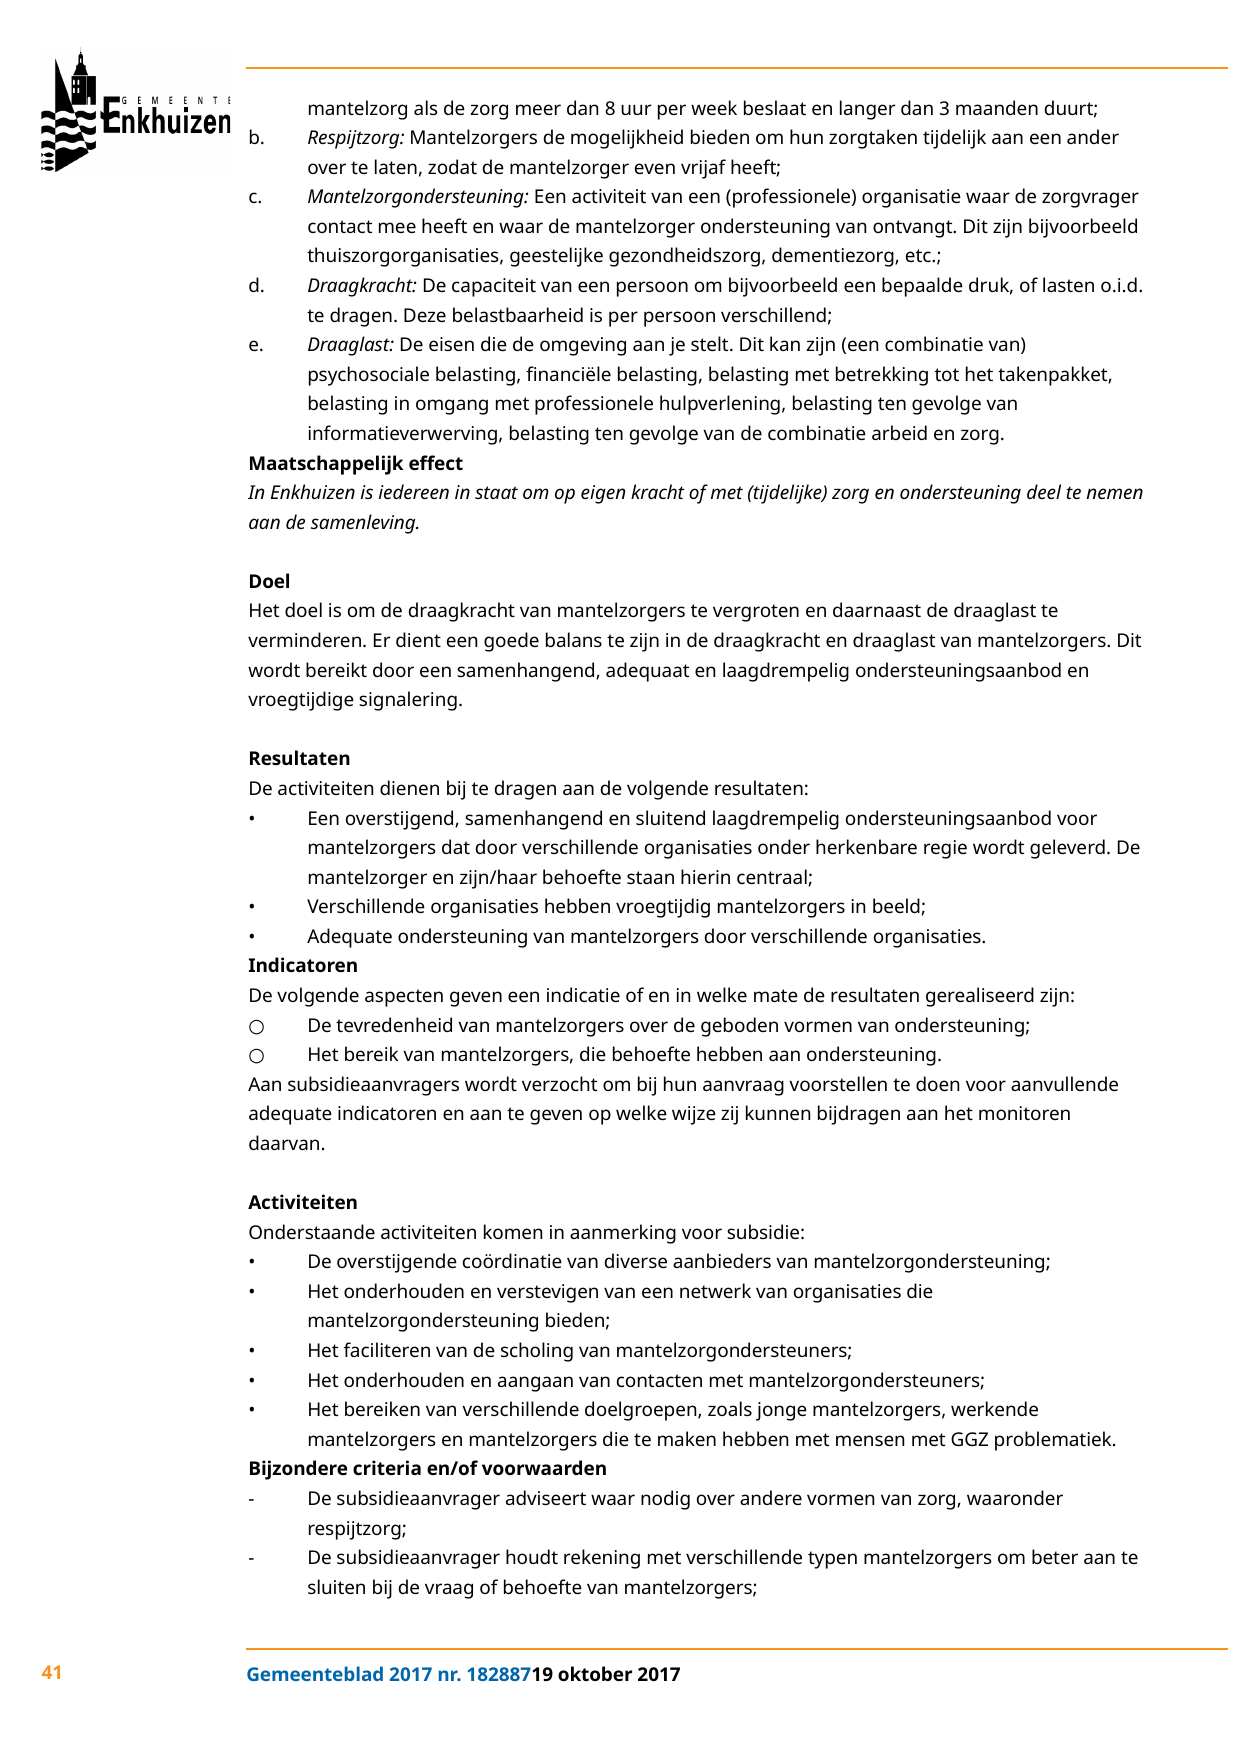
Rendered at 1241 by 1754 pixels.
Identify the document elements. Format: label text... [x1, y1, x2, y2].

list Het bereiken van verschillende doelgroepen, zoals jonge mantelzorgers, werkende mantelzorgers en mantelzorgers die te maken hebben met mensen met GGZ problematiek. [248, 1396, 1152, 1452]
list De subsidieaanvrager adviseert waar nodig over andere vormen van zorg, waaronder respijtzorg; [248, 1485, 1152, 1541]
text De activiteiten dienen bij te dragen aan de volgende resultaten: [248, 775, 1152, 801]
list Een overstijgend, samenhangend en sluitend laagdrempelig ondersteuningsaanbod voor mantelzorgers dat door verschillende organisaties onder herkenbare regie wordt geleverd. De mantelzorger en zijn/haar behoefte staan hierin centraal; [248, 805, 1152, 890]
text Onderstaande activiteiten komen in aanmerking voor subsidie: [248, 1219, 1152, 1245]
list Verschillende organisaties hebben vroegtijdig mantelzorgers in beeld; [248, 893, 1152, 919]
list Het onderhouden en verstevigen van een netwerk van organisaties die mantelzorgondersteuning bieden; [248, 1278, 1152, 1333]
text Resultaten [248, 746, 1152, 771]
list Mantelzorgondersteuning: Een activiteit van een (professionele) organisatie waar de zorgvrager contact mee heeft en waar de mantelzorger ondersteuning van ontvangt. Dit zijn bijvoorbeeld thuiszorgorganisaties, geestelijke gezondheidszorg, dementiezorg, etc.; [248, 183, 1152, 268]
list Draaglast: De eisen die de omgeving aan je stelt. Dit kan zijn (een combinatie van) psychosociale belasting, financiële belasting, belasting met betrekking tot het takenpakket, belasting in omgang met professionele hulpverlening, belasting ten gevolge van informatieverwerving, belasting ten gevolge van de combinatie arbeid en zorg. [248, 331, 1152, 446]
text In Enkhuizen is iedereen in staat om op eigen kracht of met (tijdelijke) zorg en ondersteuning deel te nemen aan de samenleving. [248, 479, 1152, 535]
list Het onderhouden en aangaan van contacten met mantelzorgondersteuners; [248, 1367, 1152, 1393]
text Indicatoren [248, 953, 1152, 978]
list Het bereik van mantelzorgers, die behoefte hebben aan ondersteuning. [248, 1041, 1152, 1067]
list Adequate ondersteuning van mantelzorgers door verschillende organisaties. [248, 923, 1152, 949]
list mantelzorg als de zorg meer dan 8 uur per week beslaat en langer dan 3 maanden duurt; [248, 95, 1152, 121]
list De tevredenheid van mantelzorgers over de geboden vormen van ondersteuning; [248, 1012, 1152, 1038]
list Respijtzorg: Mantelzorgers de mogelijkheid bieden om hun zorgtaken tijdelijk aan een ander over te laten, zodat de mantelzorger even vrijaf heeft; [248, 124, 1152, 180]
text De volgende aspecten geven een indicatie of en in welke mate de resultaten gerealiseerd zijn: [248, 982, 1152, 1008]
text Activiteiten [248, 1189, 1152, 1215]
list Draagkracht: De capaciteit van een persoon om bijvoorbeeld een bepaalde druk, of lasten o.i.d. te dragen. Deze belastbaarheid is per persoon verschillend; [248, 272, 1152, 328]
text Maatschappelijk effect [248, 450, 1152, 476]
list De subsidieaanvrager houdt rekening met verschillende typen mantelzorgers om beter aan te sluiten bij de vraag of behoefte van mantelzorgers; [248, 1544, 1152, 1600]
text Bijzondere criteria en/of voorwaarden [248, 1456, 1152, 1481]
picture [41, 47, 231, 172]
text Het doel is om de draagkracht van mantelzorgers te vergroten en daarnaast de draaglast te verminderen. Er dient een goede balans te zijn in de draagkracht en draaglast van mantelzorgers. Dit wordt bereikt door een samenhangend, adequaat en laagdrempelig ondersteuningsaanbod en vroegtijdige signalering. [248, 598, 1152, 712]
text Doel [248, 568, 1152, 594]
list Het faciliteren van de scholing van mantelzorgondersteuners; [248, 1337, 1152, 1363]
list De overstijgende coördinatie van diverse aanbieders van mantelzorgondersteuning; [248, 1248, 1152, 1274]
text Aan subsidieaanvragers wordt verzocht om bij hun aanvraag voorstellen te doen voor aanvullende adequate indicatoren en aan te geven op welke wijze zij kunnen bijdragen aan het monitoren daarvan. [248, 1071, 1152, 1156]
